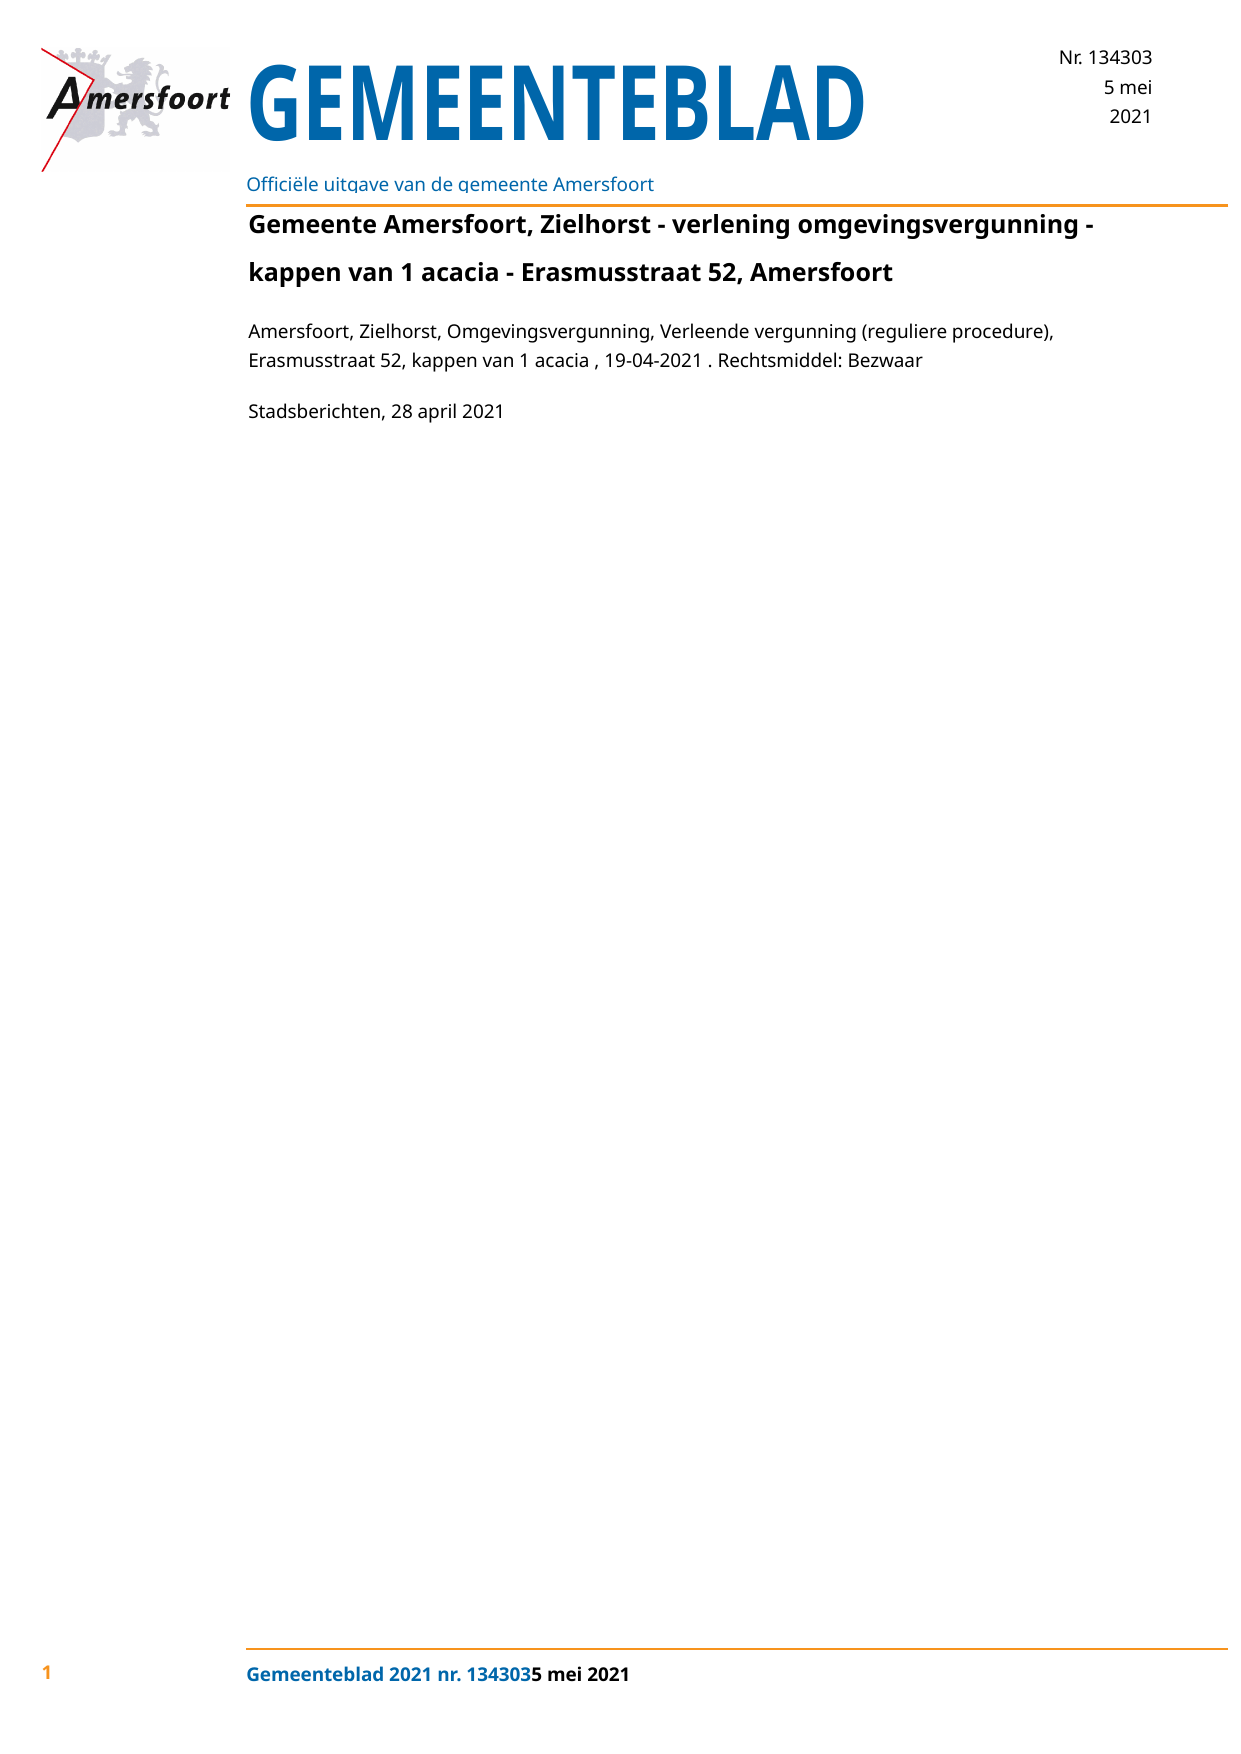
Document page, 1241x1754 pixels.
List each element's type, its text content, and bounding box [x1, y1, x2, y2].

picture [41, 47, 231, 172]
text Stadsberichten, 28 april 2021 [248, 398, 1152, 424]
text Gemeente Amersfoort, Zielhorst - verlening omgevingsvergunning - kappen van 1 acacia - Erasmusstraat 52, Amersfoort [248, 207, 1152, 288]
text Amersfoort, Zielhorst, Omgevingsvergunning, Verleende vergunning (reguliere procedure), Erasmusstraat 52, kappen van 1 acacia , 19-04-2021 . Rechtsmiddel: Bezwaar [248, 318, 1152, 373]
